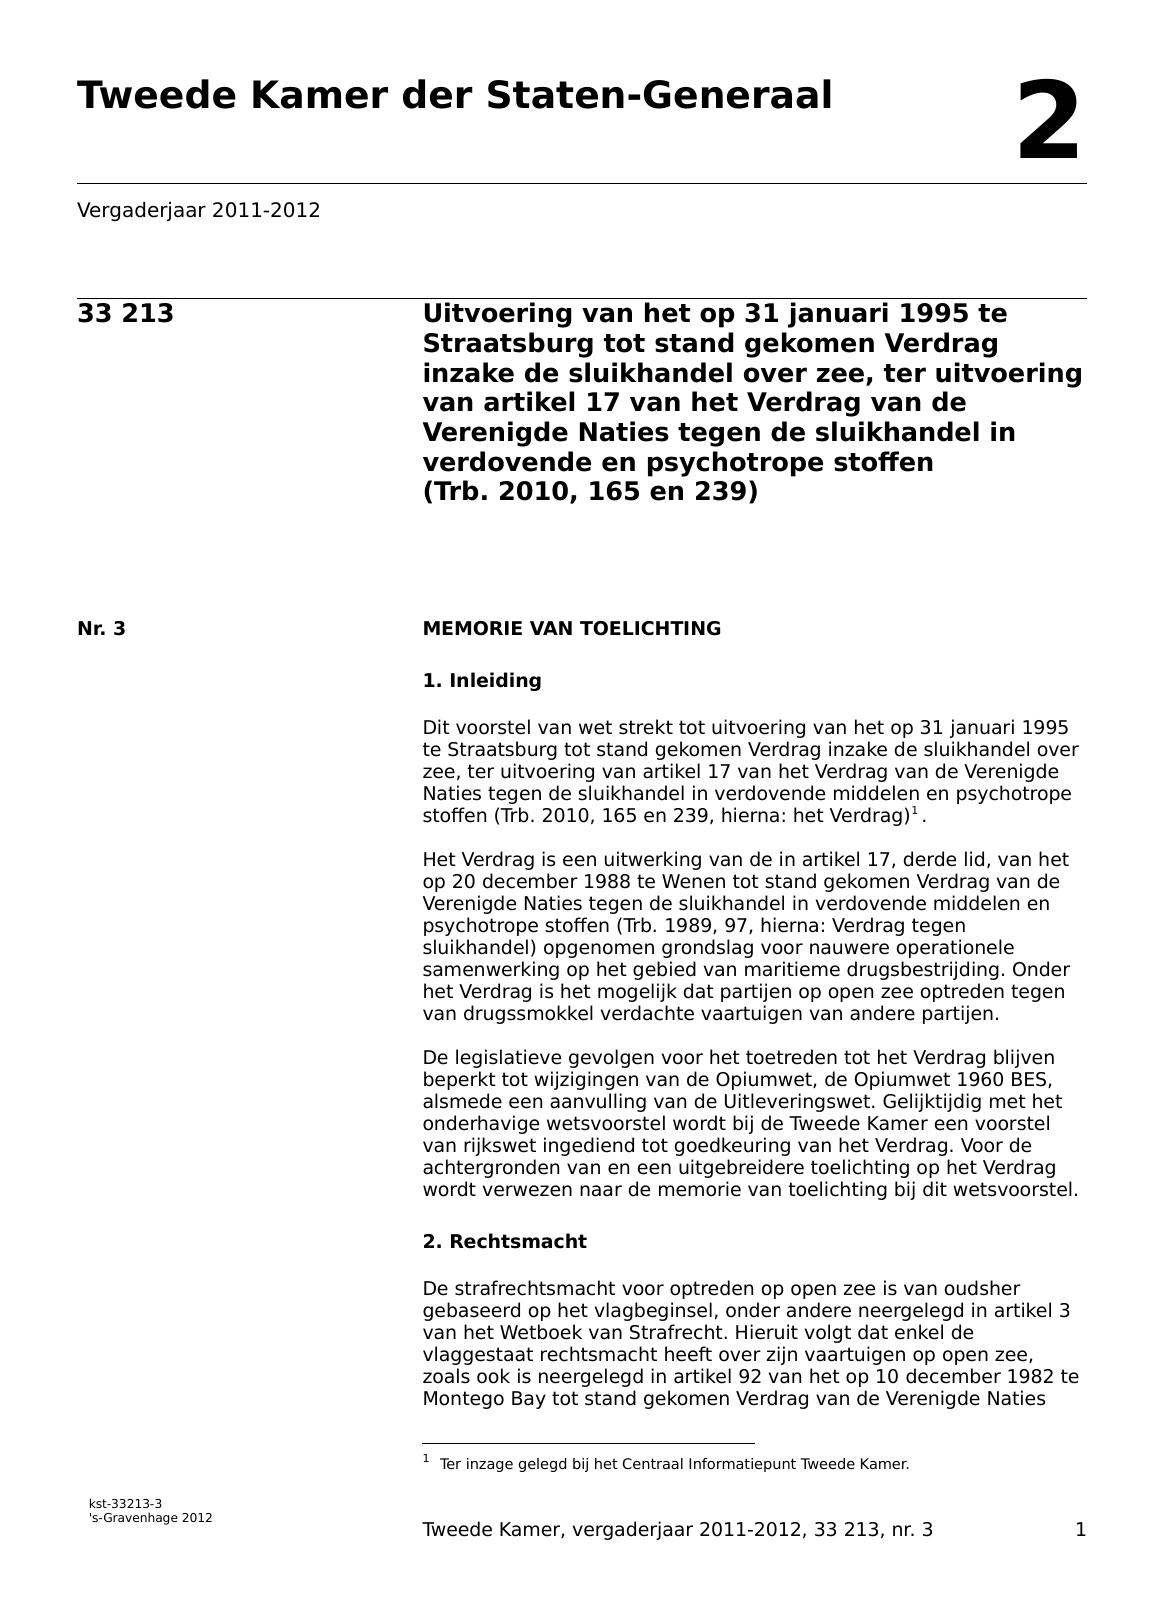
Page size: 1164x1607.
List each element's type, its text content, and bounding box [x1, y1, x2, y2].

text Het Verdrag is een uitwerking van de in artikel 17, derde lid, van het op 20 december 1988 te Wenen tot stand gekomen Verdrag van de Verenigde Naties tegen de sluikhandel in verdovende middelen en psychotrope stoffen (Trb. 1989, 97, hierna: Verdrag tegen sluikhandel) opgenomen grondslag voor nauwere operationele samenwerking op het gebied van maritieme drugsbestrijding. Onder het Verdrag is het mogelijk dat partijen op open zee optreden tegen van drugssmokkel verdachte vaartuigen van andere partijen. [422, 849, 1087, 1025]
text Dit voorstel van wet strekt tot uitvoering van het op 31 januari 1995 te Straatsburg tot stand gekomen Verdrag inzake de sluikhandel over zee, ter uitvoering van artikel 17 van het Verdrag van de Verenigde Naties tegen de sluikhandel in verdovende middelen en psychotrope stoffen (Trb. 2010, 165 en 239, hierna: het Verdrag). [422, 717, 1087, 827]
table_header Tweede Kamer der Staten-Generaal [77, 59, 886, 183]
text kst-33213-3 [88, 1497, 323, 1511]
text 's-Gravenhage 2012 [88, 1511, 323, 1525]
subtitle 1. Inleiding [422, 670, 1087, 692]
table_header 2 [886, 59, 1087, 183]
text De strafrechtsmacht voor optreden op open zee is van oudsher gebaseerd op het vlagbeginsel, onder andere neergelegd in artikel 3 van het Wetboek van Strafrecht. Hieruit volgt dat enkel de vlaggestaat rechtsmacht heeft over zijn vaartuigen op open zee, zoals ook is neergelegd in artikel 92 van het op 10 december 1982 te Montego Bay tot stand gekomen Verdrag van de Verenigde Naties [422, 1278, 1087, 1409]
text Ter inzage gelegd bij het Centraal Informatiepunt Tweede Kamer. [422, 1452, 1087, 1474]
subtitle 33 213 Uitvoering van het op 31 januari 1995 te Straatsburg tot stand gekomen Verdrag inzake de sluikhandel over zee, ter uitvoering van artikel 17 van het Verdrag van de Verenigde Naties tegen de sluikhandel in verdovende en psychotrope stoffen (Trb. 2010, 165 en 239) [77, 299, 1087, 507]
subtitle 2. Rechtsmacht [422, 1231, 1087, 1253]
subtitle Nr. 3 MEMORIE VAN TOELICHTING [77, 618, 1087, 640]
text De legislatieve gevolgen voor het toetreden tot het Verdrag blijven beperkt tot wijzigingen van de Opiumwet, de Opiumwet 1960 BES, alsmede een aanvulling van de Uitleveringswet. Gelijktijdig met het onderhavige wetsvoorstel wordt bij de Tweede Kamer een voorstel van rijkswet ingediend tot goedkeuring van het Verdrag. Voor de achtergronden van en een uitgebreidere toelichting op het Verdrag wordt verwezen naar de memorie van toelichting bij dit wetsvoorstel. [422, 1047, 1087, 1201]
table_cell Vergaderjaar 2011-2012 [77, 184, 1087, 298]
